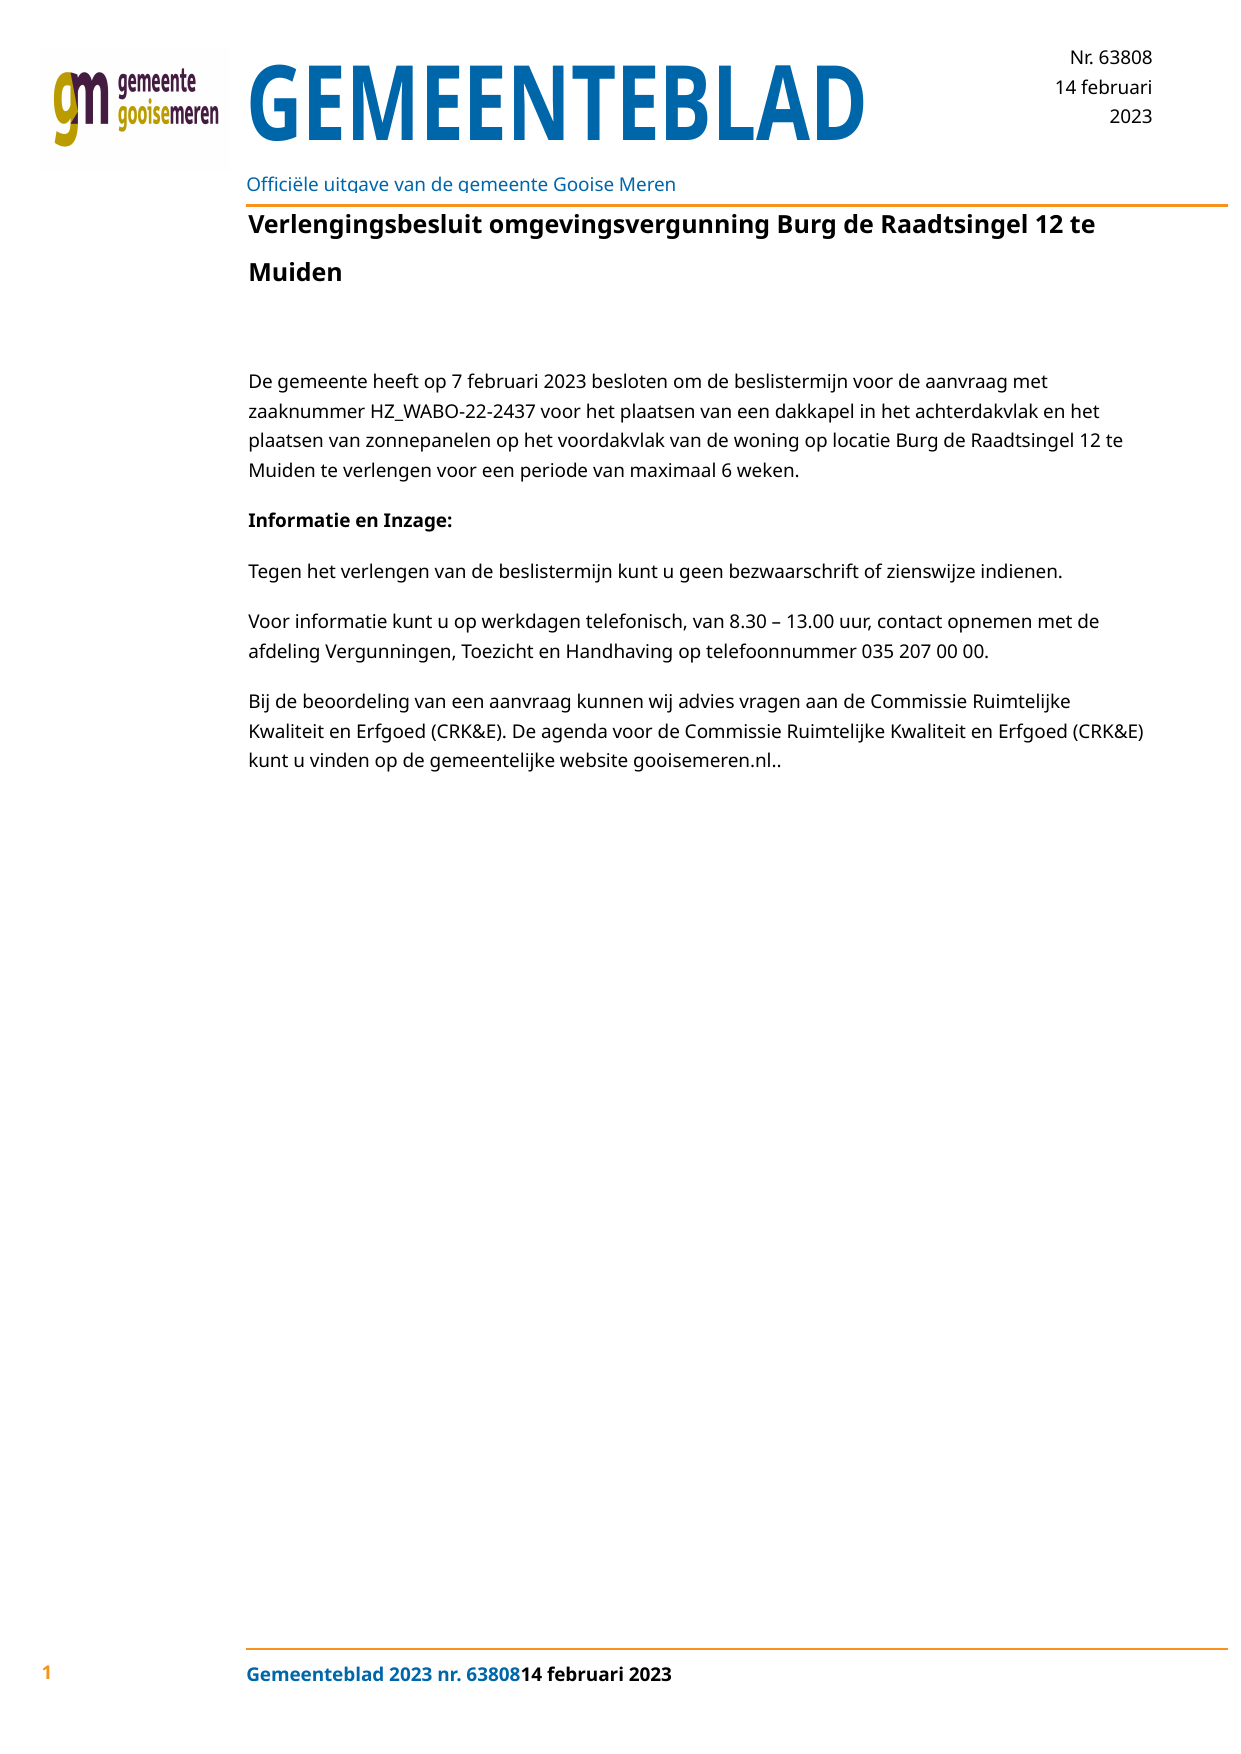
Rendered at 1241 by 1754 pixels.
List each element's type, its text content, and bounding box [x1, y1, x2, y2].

text De gemeente heeft op 7 februari 2023 besloten om de beslistermijn voor de aanvraag met zaaknummer HZ_WABO-22-2437 voor het plaatsen van een dakkapel in het achterdakvlak en het plaatsen van zonnepanelen op het voordakvlak van de woning op locatie Burg de Raadtsingel 12 te Muiden te verlengen voor een periode van maximaal 6 weken. [248, 368, 1152, 483]
text Informatie en Inzage: [248, 507, 1152, 533]
text Verlengingsbesluit omgevingsvergunning Burg de Raadtsingel 12 te Muiden [248, 207, 1152, 288]
text Voor informatie kunt u op werkdagen telefonisch, van 8.30 – 13.00 uur, contact opnemen met de afdeling Vergunningen, Toezicht en Handhaving op telefoonnummer 035 207 00 00. [248, 608, 1152, 664]
text Tegen het verlengen van de beslistermijn kunt u geen bezwaarschrift of zienswijze indienen. [248, 558, 1152, 584]
picture [41, 47, 231, 172]
text Bij de beoordeling van een aanvraag kunnen wij advies vragen aan de Commissie Ruimtelijke Kwaliteit en Erfgoed (CRK&E). De agenda voor de Commissie Ruimtelijke Kwaliteit en Erfgoed (CRK&E) kunt u vinden op de gemeentelijke website gooisemeren.nl.. [248, 688, 1152, 773]
